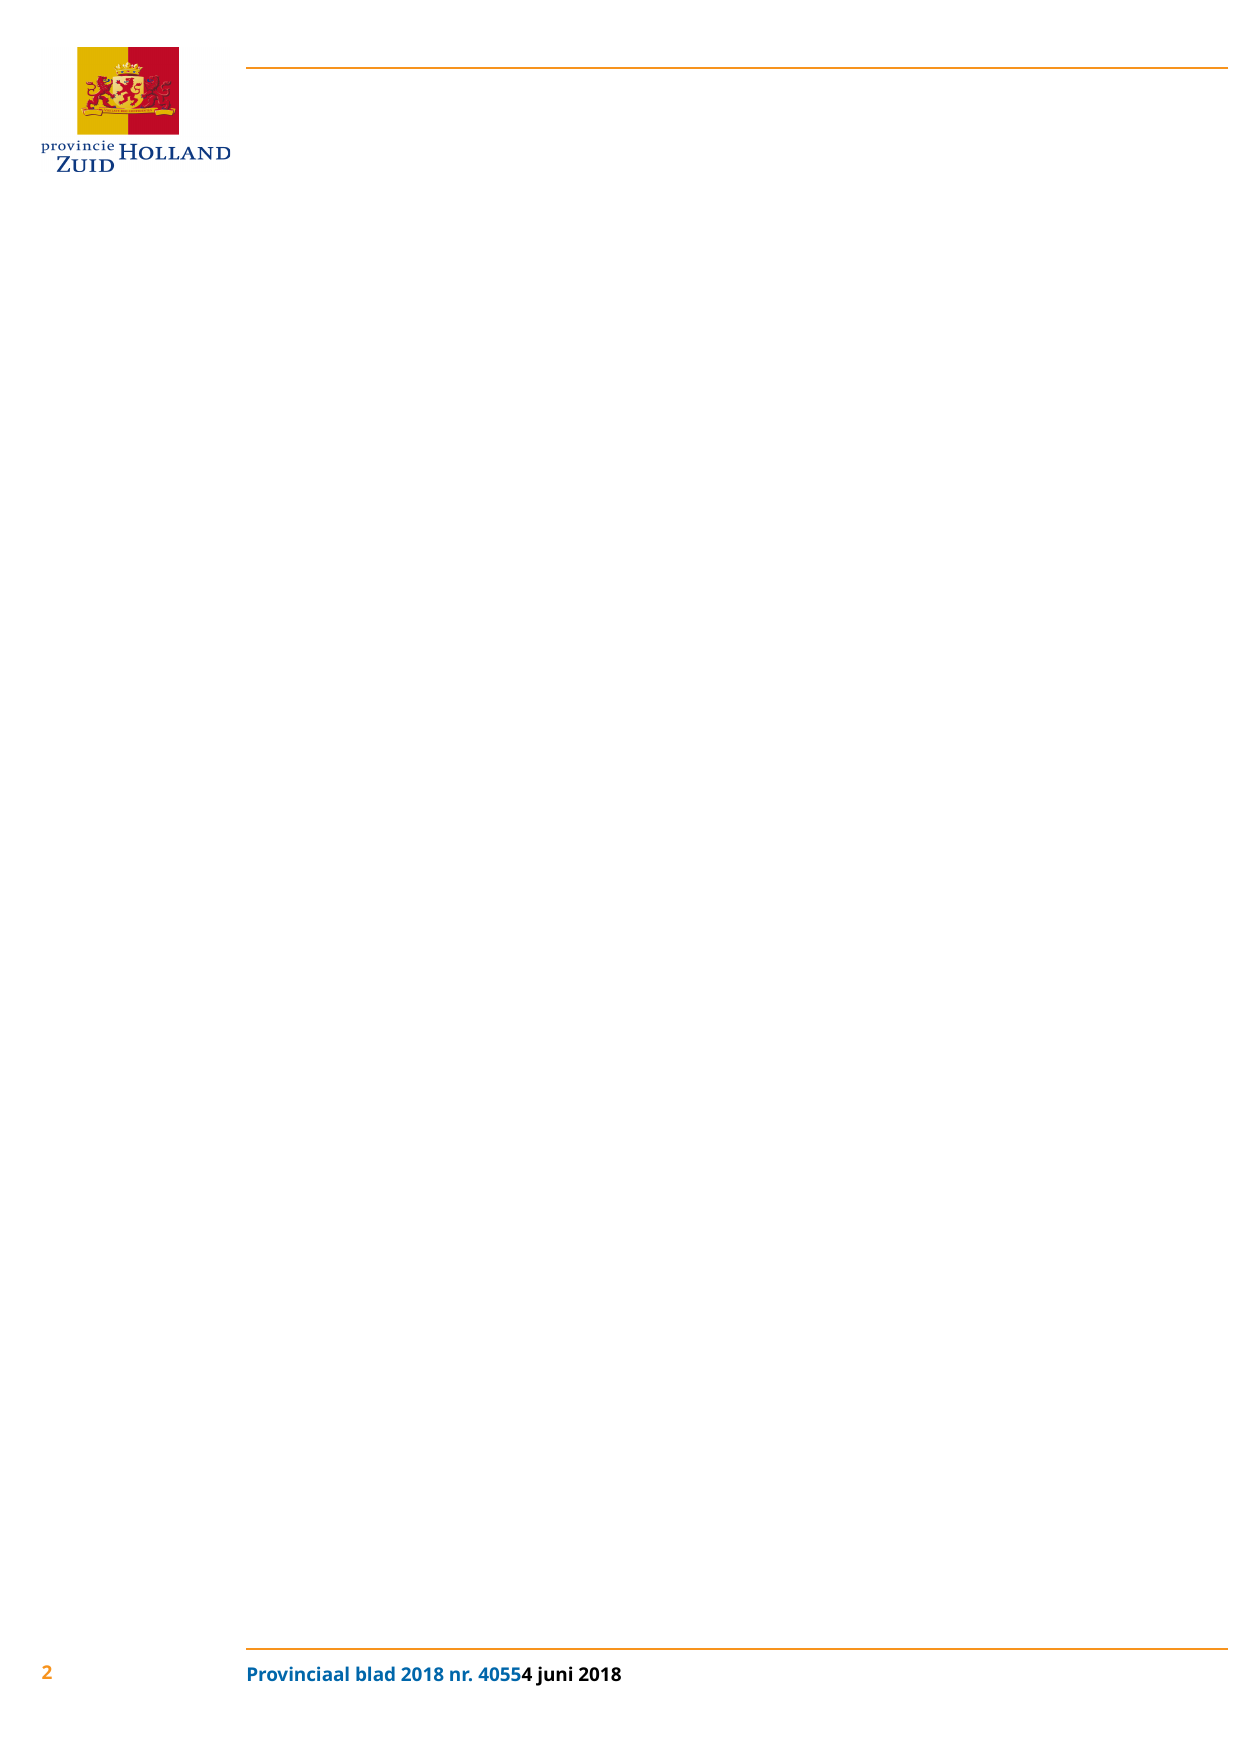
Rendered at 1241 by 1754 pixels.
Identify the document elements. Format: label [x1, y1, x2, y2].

picture [41, 47, 231, 172]
